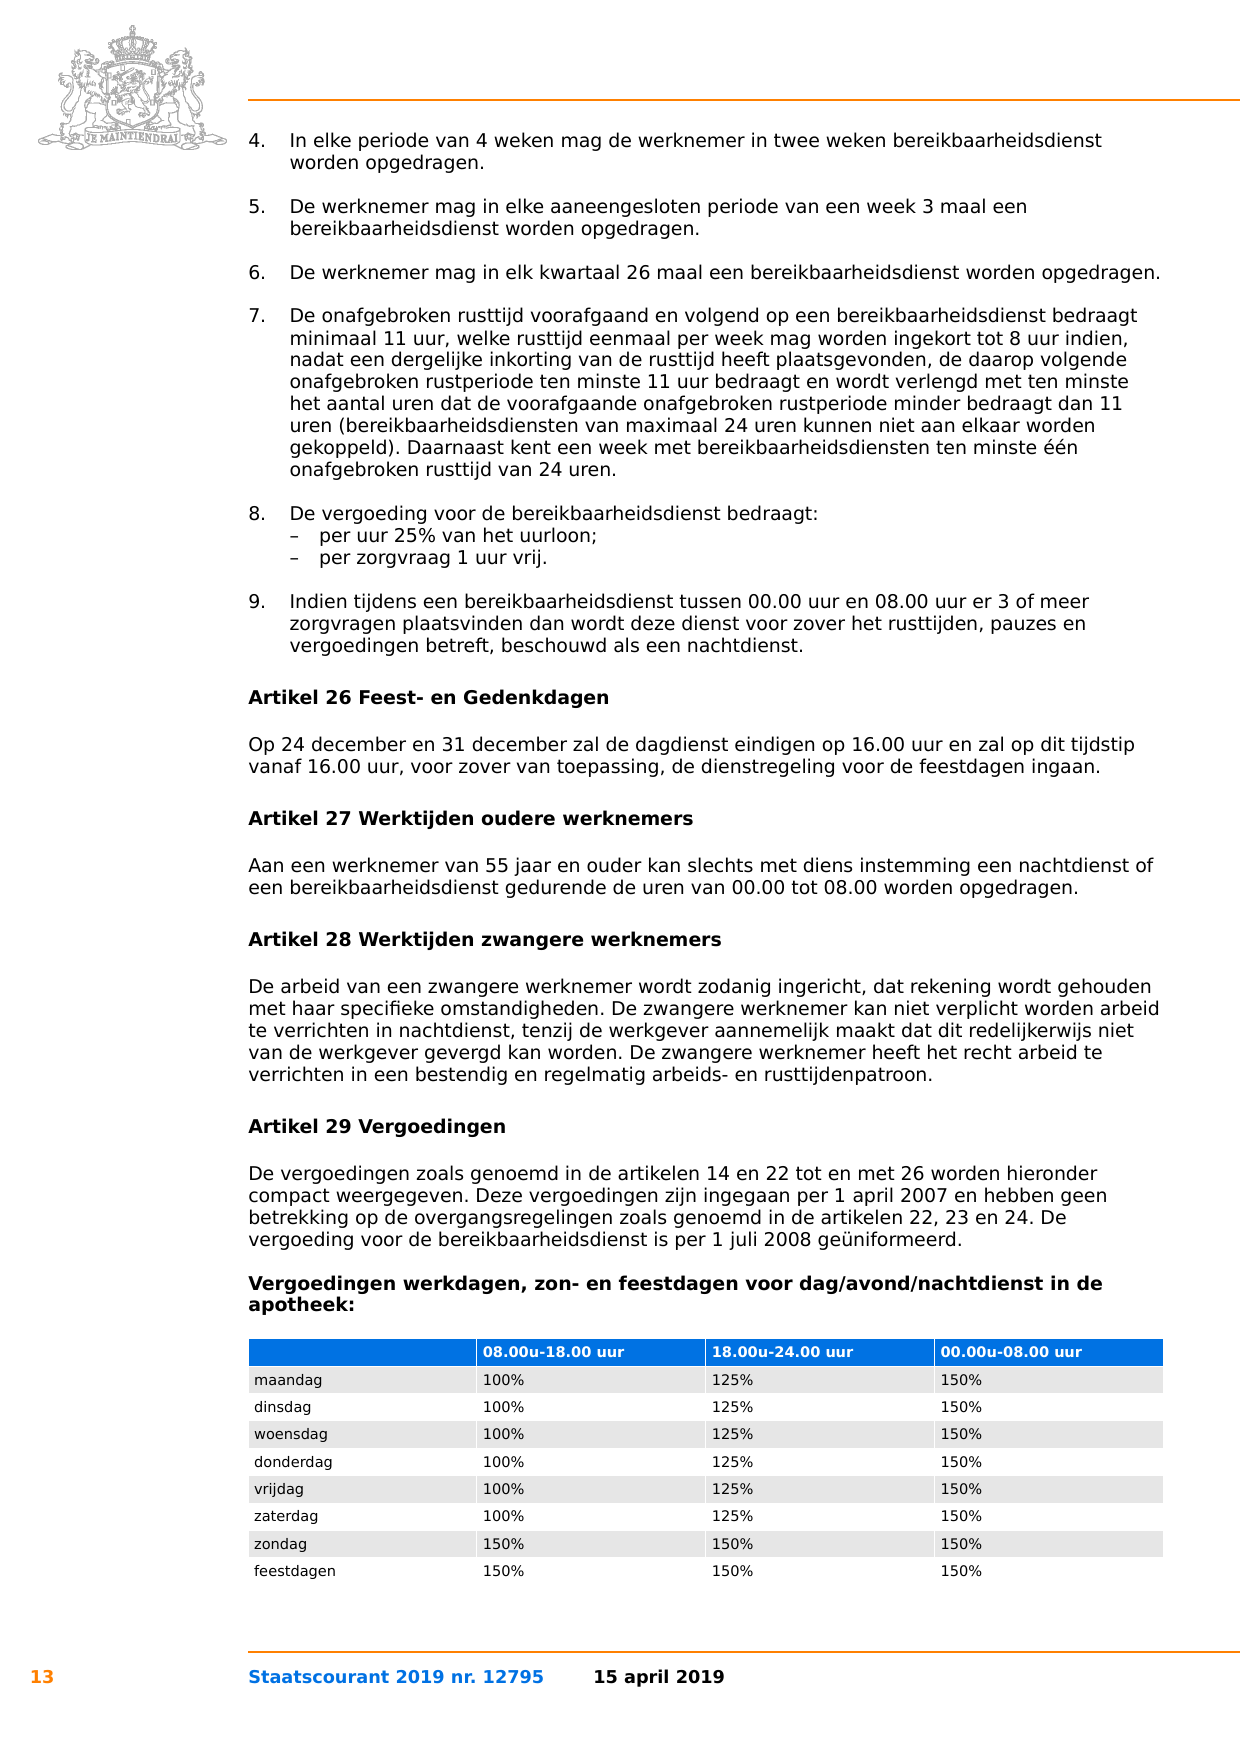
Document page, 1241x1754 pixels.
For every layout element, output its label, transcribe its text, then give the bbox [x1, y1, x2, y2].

text De arbeid van een zwangere werknemer wordt zodanig ingericht, dat rekening wordt gehouden met haar specifieke omstandigheden. De zwangere werknemer kan niet verplicht worden arbeid te verrichten in nachtdienst, tenzij de werkgever aannemelijk maakt dat dit redelijkerwijs niet van de werkgever gevergd kan worden. De zwangere werknemer heeft het recht arbeid te verrichten in een bestendig en regelmatig arbeids- en rusttijdenpatroon. [248, 976, 1163, 1086]
table_cell 150% [935, 1449, 1163, 1475]
text De vergoedingen zoals genoemd in de artikelen 14 en 22 tot en met 26 worden hieronder compact weergegeven. Deze vergoedingen zijn ingegaan per 1 april 2007 en hebben geen betrekking op de overgangsregelingen zoals genoemd in de artikelen 22, 23 en 24. De vergoeding voor de bereikbaarheidsdienst is per 1 juli 2008 geüniformeerd. [248, 1163, 1163, 1251]
text 9. Indien tijdens een bereikbaarheidsdienst tussen 00.00 uur en 08.00 uur er 3 of meer zorgvragen plaatsvinden dan wordt deze dienst voor zover het rusttijden, pauzes en vergoedingen betreft, beschouwd als een nachtdienst. [248, 591, 1163, 657]
table_cell zaterdag [249, 1504, 476, 1530]
table_cell 150% [935, 1559, 1163, 1585]
table_cell 100% [477, 1394, 705, 1420]
text – per zorgvraag 1 uur vrij. [289, 547, 1163, 569]
table_cell 150% [477, 1559, 705, 1585]
table_header 18.00u-24.00 uur [706, 1339, 934, 1366]
subtitle Artikel 29 Vergoedingen [248, 1116, 1163, 1138]
table_cell maandag [249, 1367, 476, 1393]
text 8. De vergoeding voor de bereikbaarheidsdienst bedraagt: [248, 503, 1163, 525]
table_cell 125% [706, 1421, 934, 1448]
table_cell 100% [477, 1421, 705, 1448]
table_cell 150% [706, 1559, 934, 1585]
table_cell 100% [477, 1476, 705, 1503]
table_cell 150% [477, 1531, 705, 1557]
table_cell 125% [706, 1367, 934, 1393]
picture [38, 25, 227, 150]
table_cell dinsdag [249, 1394, 476, 1420]
table_cell 100% [477, 1367, 705, 1393]
text 6. De werknemer mag in elk kwartaal 26 maal een bereikbaarheidsdienst worden opgedragen. [248, 262, 1163, 283]
subtitle Artikel 28 Werktijden zwangere werknemers [248, 929, 1163, 951]
table_cell 150% [935, 1531, 1163, 1557]
table_header 08.00u-18.00 uur [477, 1339, 705, 1366]
table_cell 150% [706, 1531, 934, 1557]
table_cell 100% [477, 1449, 705, 1475]
table_cell 125% [706, 1504, 934, 1530]
text Aan een werknemer van 55 jaar en ouder kan slechts met diens instemming een nachtdienst of een bereikbaarheidsdienst gedurende de uren van 00.00 tot 08.00 worden opgedragen. [248, 855, 1163, 899]
table_cell 150% [935, 1394, 1163, 1420]
table_cell donderdag [249, 1449, 476, 1475]
subtitle Artikel 26 Feest- en Gedenkdagen [248, 687, 1163, 709]
table_cell vrijdag [249, 1476, 476, 1503]
table_cell 125% [706, 1476, 934, 1503]
table_cell woensdag [249, 1421, 476, 1448]
text 4. In elke periode van 4 weken mag de werknemer in twee weken bereikbaarheidsdienst worden opgedragen. [248, 130, 1163, 174]
subtitle Vergoedingen werkdagen, zon- en feestdagen voor dag/avond/nachtdienst in de apotheek: [248, 1272, 1163, 1316]
text Op 24 december en 31 december zal de dagdienst eindigen op 16.00 uur en zal op dit tijdstip vanaf 16.00 uur, voor zover van toepassing, de dienstregeling voor de feestdagen ingaan. [248, 734, 1163, 778]
table_header [249, 1339, 476, 1366]
table_cell 125% [706, 1394, 934, 1420]
table_cell 100% [477, 1504, 705, 1530]
table_cell 125% [706, 1449, 934, 1475]
table_cell 150% [935, 1367, 1163, 1393]
table_cell feestdagen [249, 1559, 476, 1585]
table_cell 150% [935, 1476, 1163, 1503]
text 7. De onafgebroken rusttijd voorafgaand en volgend op een bereikbaarheidsdienst bedraagt minimaal 11 uur, welke rusttijd eenmaal per week mag worden ingekort tot 8 uur indien, nadat een dergelijke inkorting van de rusttijd heeft plaatsgevonden, de daarop volgende onafgebroken rustperiode ten minste 11 uur bedraagt en wordt verlengd met ten minste het aantal uren dat de voorafgaande onafgebroken rustperiode minder bedraagt dan 11 uren (bereikbaarheidsdiensten van maximaal 24 uren kunnen niet aan elkaar worden gekoppeld). Daarnaast kent een week met bereikbaarheidsdiensten ten minste één onafgebroken rusttijd van 24 uren. [248, 305, 1163, 481]
subtitle Artikel 27 Werktijden oudere werknemers [248, 808, 1163, 830]
table_cell zondag [249, 1531, 476, 1557]
table_header 00.00u-08.00 uur [935, 1339, 1163, 1366]
text 5. De werknemer mag in elke aaneengesloten periode van een week 3 maal een bereikbaarheidsdienst worden opgedragen. [248, 196, 1163, 240]
table_cell 150% [935, 1421, 1163, 1448]
text – per uur 25% van het uurloon; [289, 525, 1163, 547]
table_cell 150% [935, 1504, 1163, 1530]
